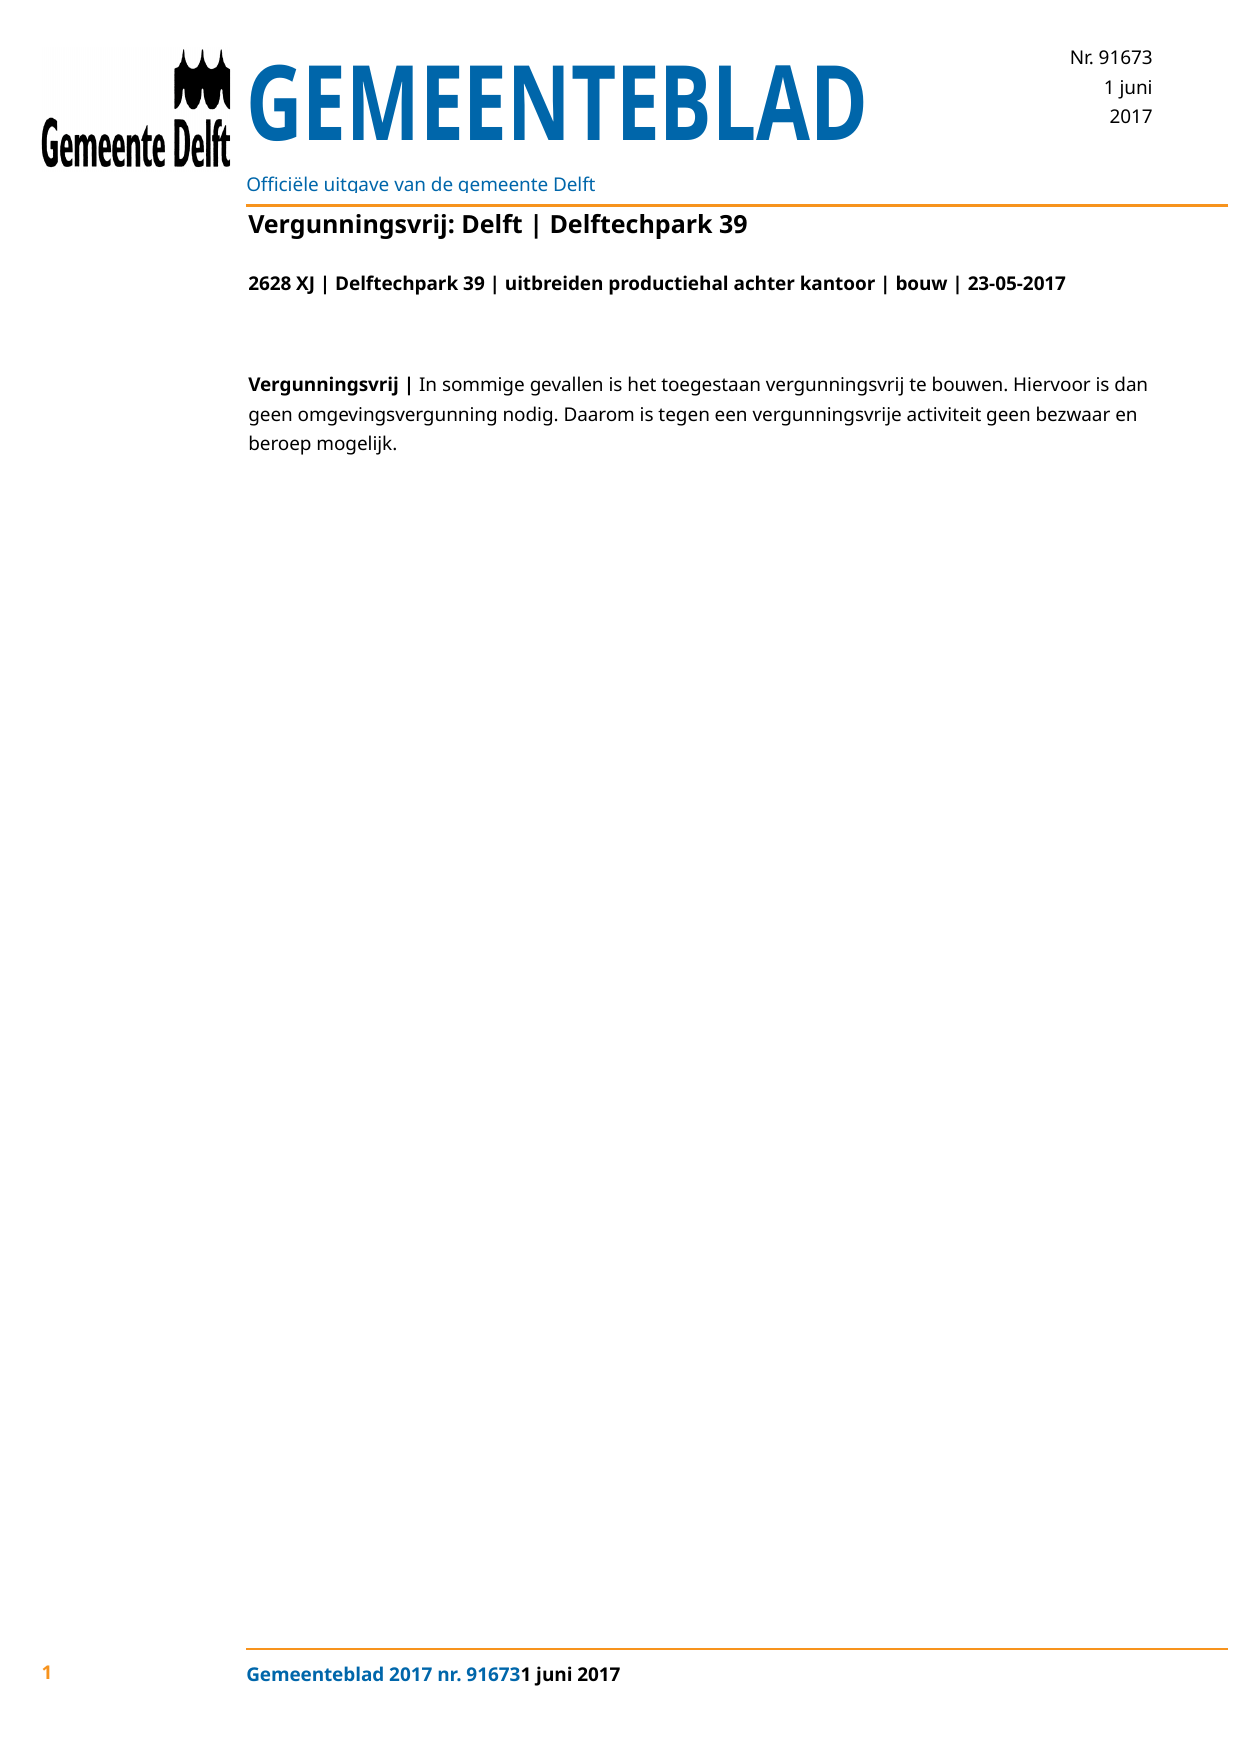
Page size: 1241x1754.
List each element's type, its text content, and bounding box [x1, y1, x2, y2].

text Vergunningsvrij: Delft | Delftechpark 39 [248, 207, 1152, 241]
picture [41, 47, 231, 172]
text Vergunningsvrij | In sommige gevallen is het toegestaan vergunningsvrij te bouwen. Hiervoor is dan geen omgevingsvergunning nodig. Daarom is tegen een vergunningsvrije activiteit geen bezwaar en beroep mogelijk. [248, 371, 1152, 456]
text 2628 XJ | Delftechpark 39 | uitbreiden productiehal achter kantoor | bouw | 23-05-2017 [248, 270, 1152, 296]
